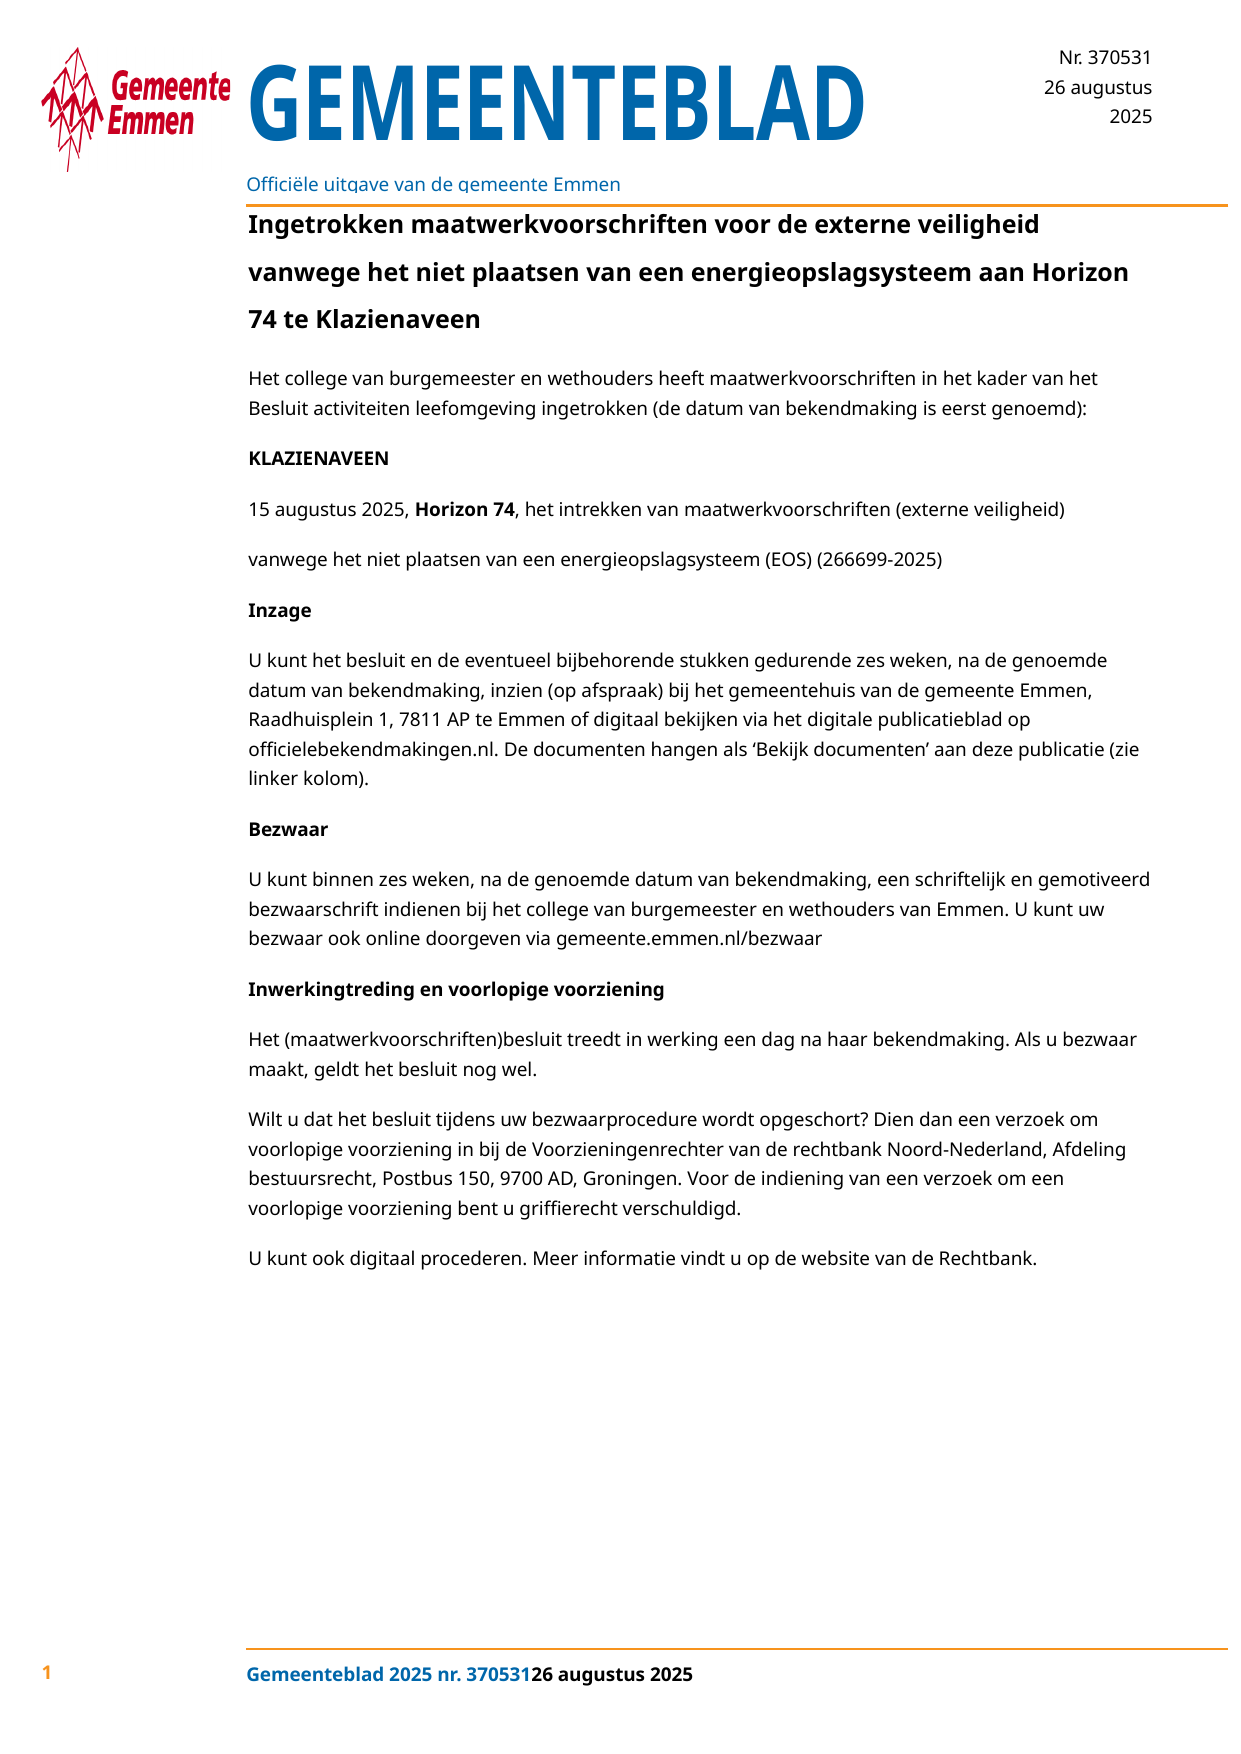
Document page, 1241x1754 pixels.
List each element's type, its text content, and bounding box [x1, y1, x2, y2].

text 15 augustus 2025, Horizon 74, het intrekken van maatwerkvoorschriften (externe veiligheid) [248, 496, 1152, 522]
text Het college van burgemeester en wethouders heeft maatwerkvoorschriften in het kader van het Besluit activiteiten leefomgeving ingetrokken (de datum van bekendmaking is eerst genoemd): [248, 366, 1152, 421]
text Inwerkingtreding en voorlopige voorziening [248, 976, 1152, 1002]
text U kunt binnen zes weken, na de genoemde datum van bekendmaking, een schriftelijk en gemotiveerd bezwaarschrift indienen bij het college van burgemeester en wethouders van Emmen. U kunt uw bezwaar ook online doorgeven via gemeente.emmen.nl/bezwaar [248, 866, 1152, 951]
text vanwege het niet plaatsen van een energieopslagsysteem (EOS) (266699-2025) [248, 546, 1152, 572]
text KLAZIENAVEEN [248, 446, 1152, 471]
text Ingetrokken maatwerkvoorschriften voor de externe veiligheid vanwege het niet plaatsen van een energieopslagsysteem aan Horizon 74 te Klazienaveen [248, 207, 1152, 336]
picture [41, 47, 231, 172]
text Bezwaar [248, 816, 1152, 842]
text Het (maatwerkvoorschriften)besluit treedt in werking een dag na haar bekendmaking. Als u bezwaar maakt, geldt het besluit nog wel. [248, 1026, 1152, 1082]
text U kunt het besluit en de eventueel bijbehorende stukken gedurende zes weken, na de genoemde datum van bekendmaking, inzien (op afspraak) bij het gemeentehuis van de gemeente Emmen, Raadhuisplein 1, 7811 AP te Emmen of digitaal bekijken via het digitale publicatieblad op officielebekendmakingen.nl. De documenten hangen als ‘Bekijk documenten’ aan deze publicatie (zie linker kolom). [248, 647, 1152, 791]
text Inzage [248, 597, 1152, 622]
text Wilt u dat het besluit tijdens uw bezwaarprocedure wordt opgeschort? Dien dan een verzoek om voorlopige voorziening in bij de Voorzieningenrechter van de rechtbank Noord-Nederland, Afdeling bestuursrecht, Postbus 150, 9700 AD, Groningen. Voor de indiening van een verzoek om een voorlopige voorziening bent u griffierecht verschuldigd. [248, 1106, 1152, 1221]
text U kunt ook digitaal procederen. Meer informatie vindt u op de website van de Rechtbank. [248, 1246, 1152, 1271]
